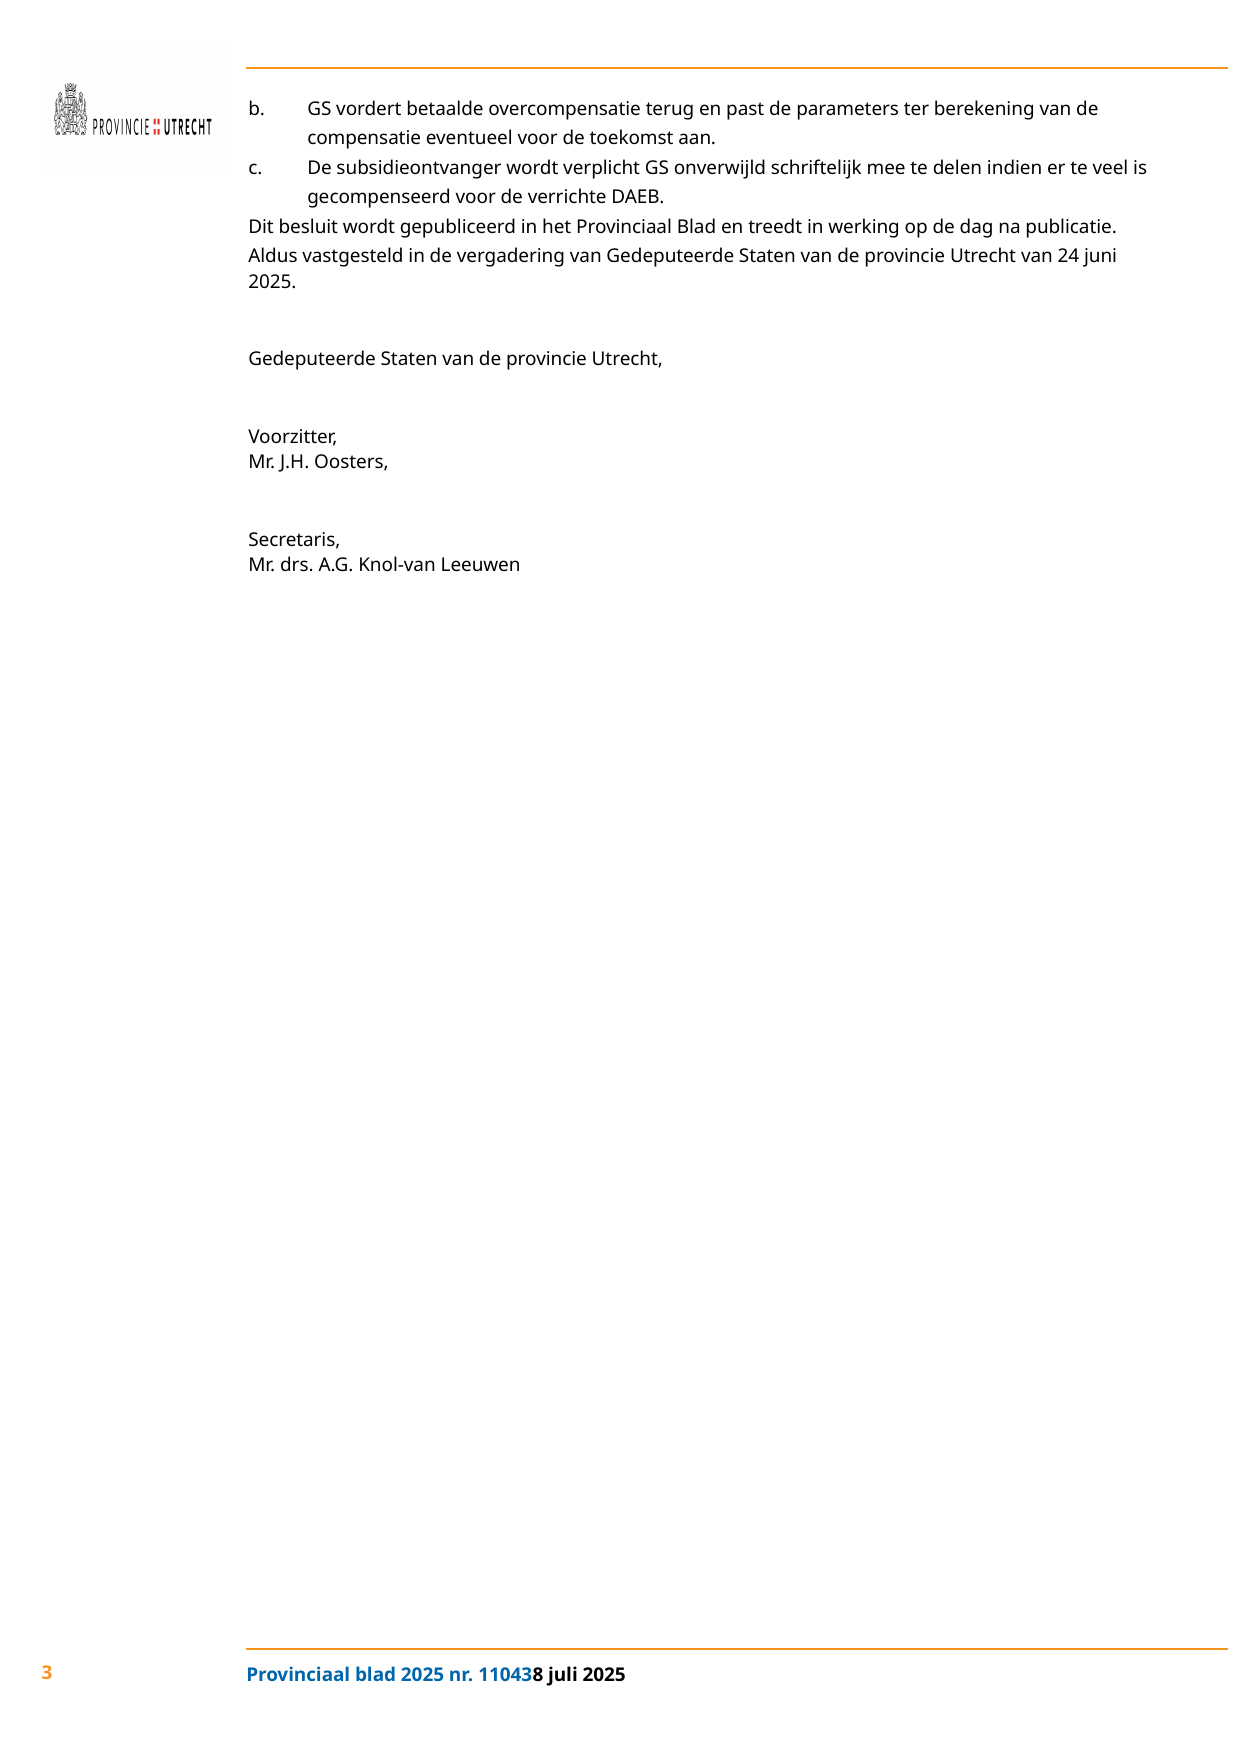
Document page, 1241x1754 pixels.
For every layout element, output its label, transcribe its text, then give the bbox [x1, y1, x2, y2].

text Mr. drs. A.G. Knol-van Leeuwen [248, 551, 1152, 577]
text Voorzitter, [248, 423, 1152, 448]
list De subsidieontvanger wordt verplicht GS onverwijld schriftelijk mee te delen indien er te veel is gecompenseerd voor de verrichte DAEB. [248, 154, 1152, 209]
text Secretaris, [248, 526, 1152, 551]
text Gedeputeerde Staten van de provincie Utrecht, [248, 346, 1152, 371]
picture [41, 47, 231, 172]
text Aldus vastgesteld in de vergadering van Gedeputeerde Staten van de provincie Utrecht van 24 juni 2025. [248, 243, 1152, 294]
text Mr. J.H. Oosters, [248, 448, 1152, 474]
text Dit besluit wordt gepubliceerd in het Provinciaal Blad en treedt in werking op de dag na publicatie. [248, 213, 1152, 239]
list GS vordert betaalde overcompensatie terug en past de parameters ter berekening van de compensatie eventueel voor de toekomst aan. [248, 95, 1152, 150]
